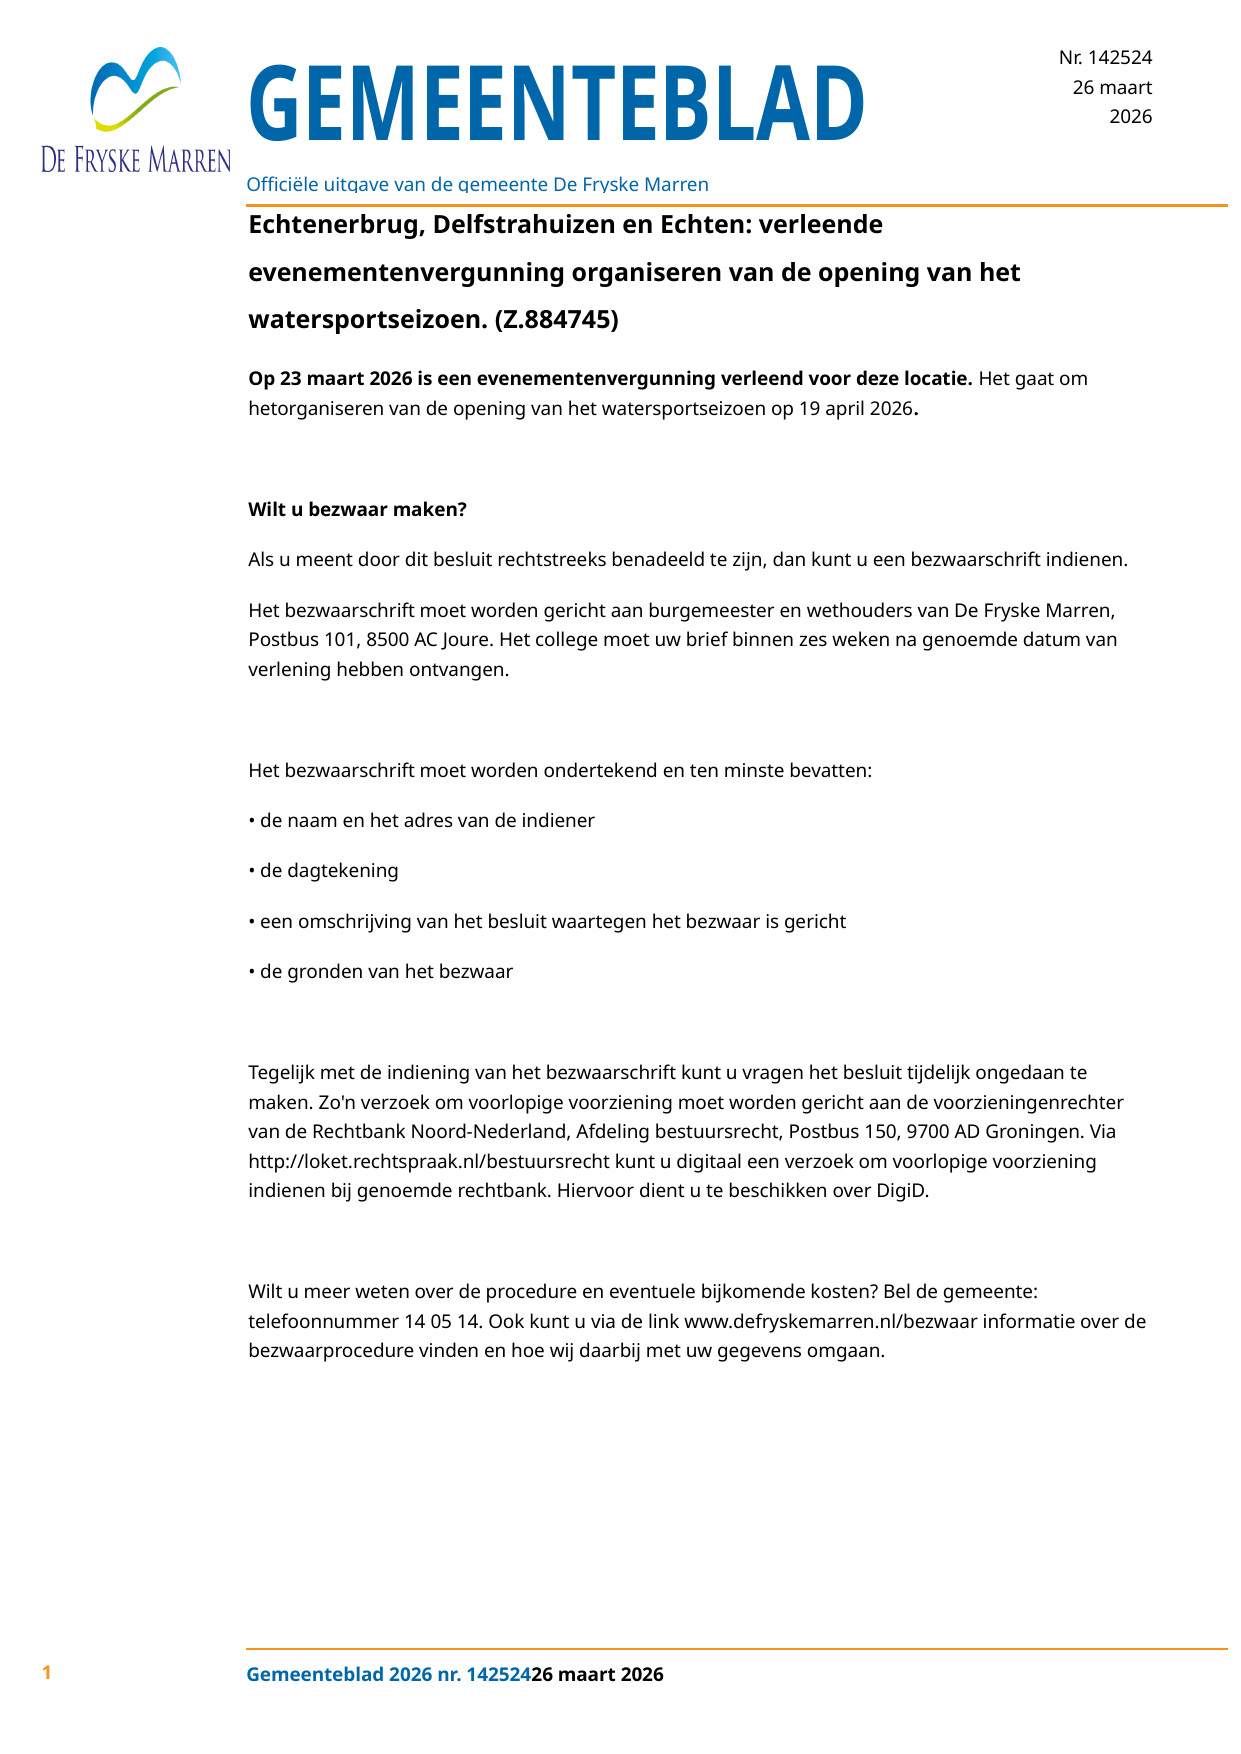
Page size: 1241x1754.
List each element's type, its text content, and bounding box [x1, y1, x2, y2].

text Wilt u meer weten over de procedure en eventuele bijkomende kosten? Bel de gemeente: telefoonnummer 14 05 14. Ook kunt u via de link www.defryskemarren.nl/bezwaar informatie over de bezwaarprocedure vinden en hoe wij daarbij met uw gegevens omgaan. [248, 1278, 1152, 1363]
text Echtenerbrug, Delfstrahuizen en Echten: verleende evenementenvergunning organiseren van de opening van het watersportseizoen. (Z.884745) [248, 207, 1152, 336]
text • de naam en het adres van de indiener [248, 807, 1152, 833]
text Wilt u bezwaar maken? [248, 496, 1152, 522]
text Op 23 maart 2026 is een evenementenvergunning verleend voor deze locatie. Het gaat om hetorganiseren van de opening van het watersportseizoen op 19 april 2026. [248, 366, 1152, 421]
text Als u meent door dit besluit rechtstreeks benadeeld te zijn, dan kunt u een bezwaarschrift indienen. [248, 546, 1152, 572]
text Tegelijk met de indiening van het bezwaarschrift kunt u vragen het besluit tijdelijk ongedaan te maken. Zo'n verzoek om voorlopige voorziening moet worden gericht aan de voorzieningenrechter van de Rechtbank Noord-Nederland, Afdeling bestuursrecht, Postbus 150, 9700 AD Groningen. Via http://loket.rechtspraak.nl/bestuursrecht kunt u digitaal een verzoek om voorlopige voorziening indienen bij genoemde rechtbank. Hiervoor dient u te beschikken over DigiD. [248, 1059, 1152, 1203]
picture [41, 47, 231, 172]
text • de gronden van het bezwaar [248, 958, 1152, 984]
text Het bezwaarschrift moet worden ondertekend en ten minste bevatten: [248, 757, 1152, 782]
text Het bezwaarschrift moet worden gericht aan burgemeester en wethouders van De Fryske Marren, Postbus 101, 8500 AC Joure. Het college moet uw brief binnen zes weken na genoemde datum van verlening hebben ontvangen. [248, 597, 1152, 682]
text • een omschrijving van het besluit waartegen het bezwaar is gericht [248, 908, 1152, 934]
text • de dagtekening [248, 858, 1152, 883]
